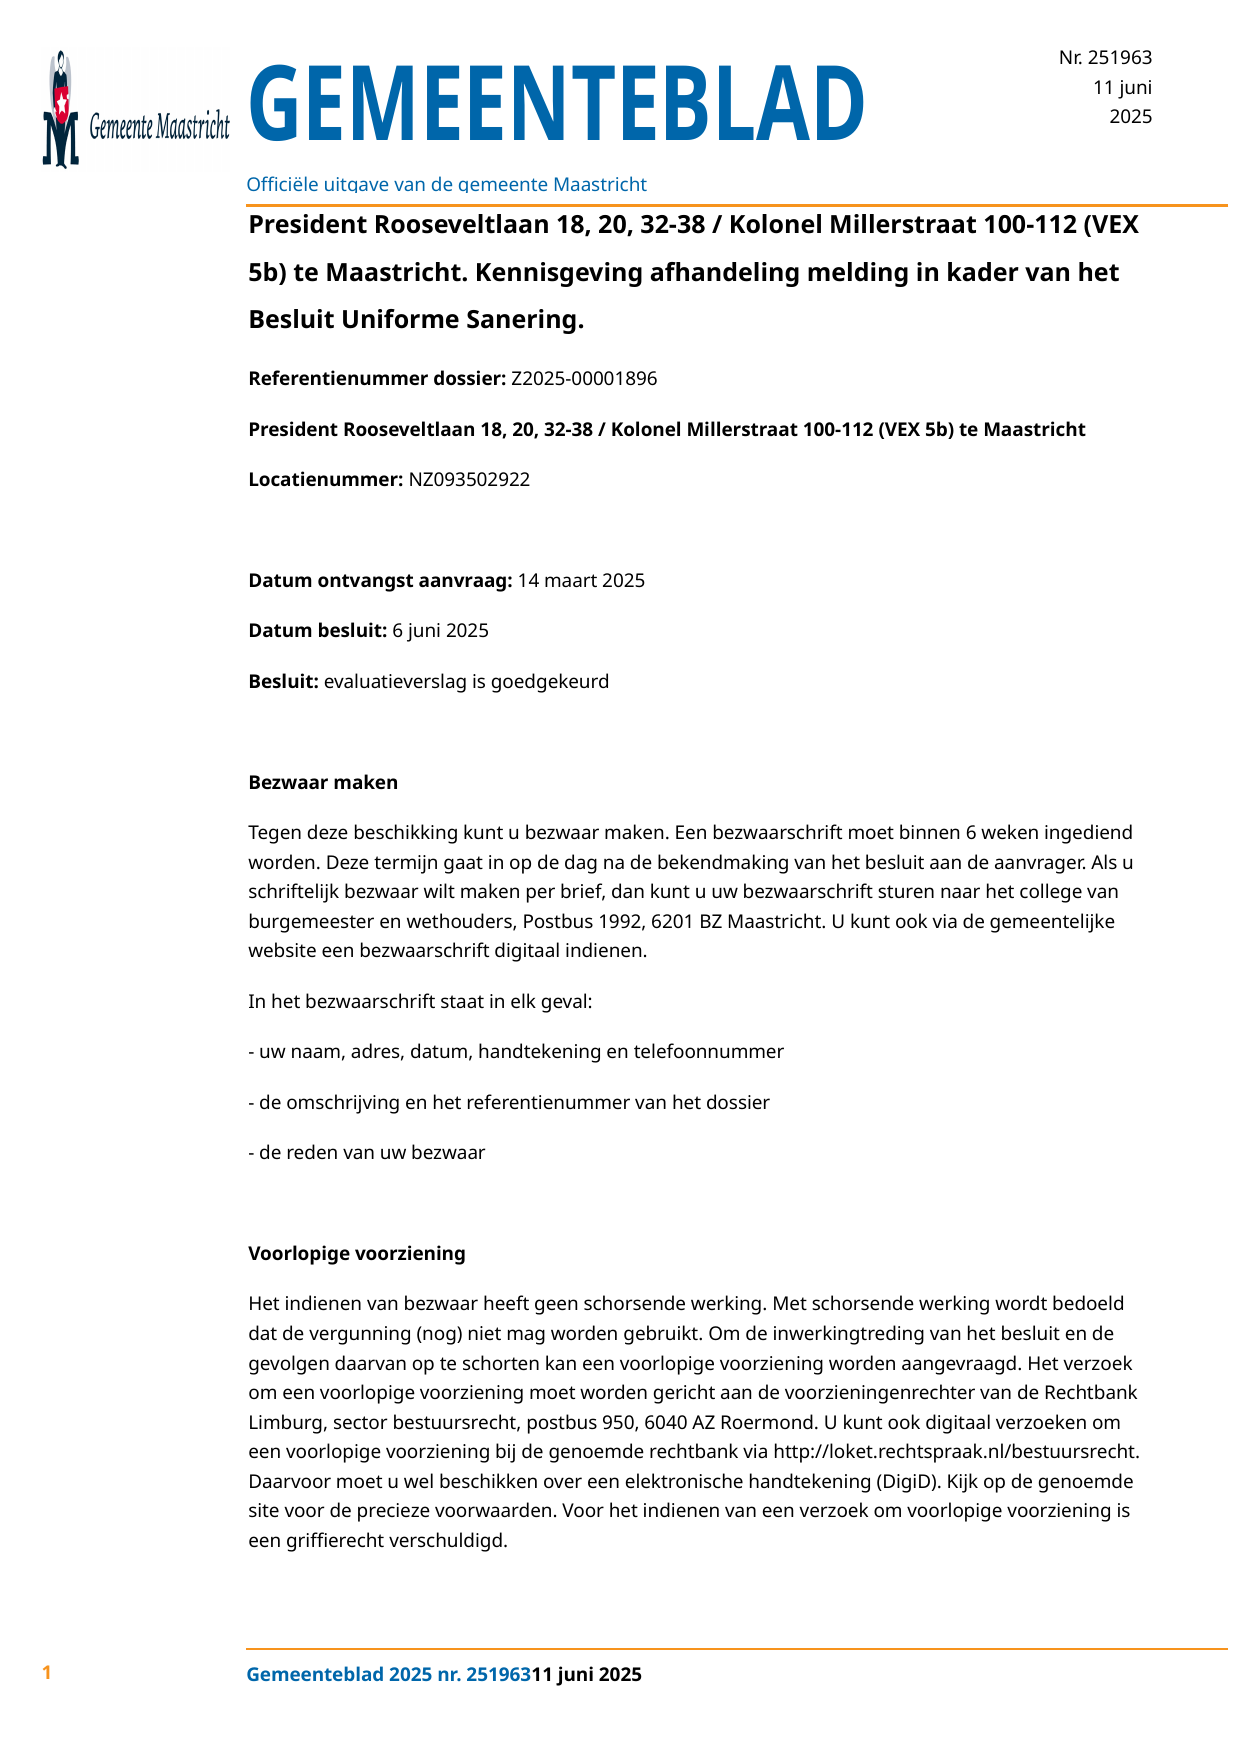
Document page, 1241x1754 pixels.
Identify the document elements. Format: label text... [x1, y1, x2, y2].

text Tegen deze beschikking kunt u bezwaar maken. Een bezwaarschrift moet binnen 6 weken ingediend worden. Deze termijn gaat in op de dag na de bekendmaking van het besluit aan de aanvrager. Als u schriftelijk bezwaar wilt maken per brief, dan kunt u uw bezwaarschrift sturen naar het college van burgemeester en wethouders, Postbus 1992, 6201 BZ Maastricht. U kunt ook via de gemeentelijke website een bezwaarschrift digitaal indienen. [248, 819, 1152, 963]
text Bezwaar maken [248, 769, 1152, 794]
text Besluit: evaluatieverslag is goedgekeurd [248, 668, 1152, 694]
text Datum besluit: 6 juni 2025 [248, 618, 1152, 643]
text Het indienen van bezwaar heeft geen schorsende werking. Met schorsende werking wordt bedoeld dat de vergunning (nog) niet mag worden gebruikt. Om de inwerkingtreding van het besluit en de gevolgen daarvan op te schorten kan een voorlopige voorziening worden aangevraagd. Het verzoek om een voorlopige voorziening moet worden gericht aan de voorzieningenrechter van de Rechtbank Limburg, sector bestuursrecht, postbus 950, 6040 AZ Roermond. U kunt ook digitaal verzoeken om een voorlopige voorziening bij de genoemde rechtbank via http://loket.rechtspraak.nl/bestuursrecht. Daarvoor moet u wel beschikken over een elektronische handtekening (DigiD). Kijk op de genoemde site voor de precieze voorwaarden. Voor het indienen van een verzoek om voorlopige voorziening is een griffierecht verschuldigd. [248, 1291, 1152, 1553]
text Locatienummer: NZ093502922 [248, 466, 1152, 492]
text In het bezwaarschrift staat in elk geval: [248, 988, 1152, 1014]
text Voorlopige voorziening [248, 1240, 1152, 1266]
text Referentienummer dossier: Z2025-00001896 [248, 366, 1152, 391]
text - de omschrijving en het referentienummer van het dossier [248, 1089, 1152, 1114]
text President Rooseveltlaan 18, 20, 32-38 / Kolonel Millerstraat 100-112 (VEX 5b) te Maastricht. Kennisgeving afhandeling melding in kader van het Besluit Uniforme Sanering. [248, 207, 1152, 336]
text - uw naam, adres, datum, handtekening en telefoonnummer [248, 1038, 1152, 1064]
text - de reden van uw bezwaar [248, 1139, 1152, 1165]
text Datum ontvangst aanvraag: 14 maart 2025 [248, 567, 1152, 593]
text President Rooseveltlaan 18, 20, 32-38 / Kolonel Millerstraat 100-112 (VEX 5b) te Maastricht [248, 416, 1152, 442]
picture [41, 47, 231, 172]
